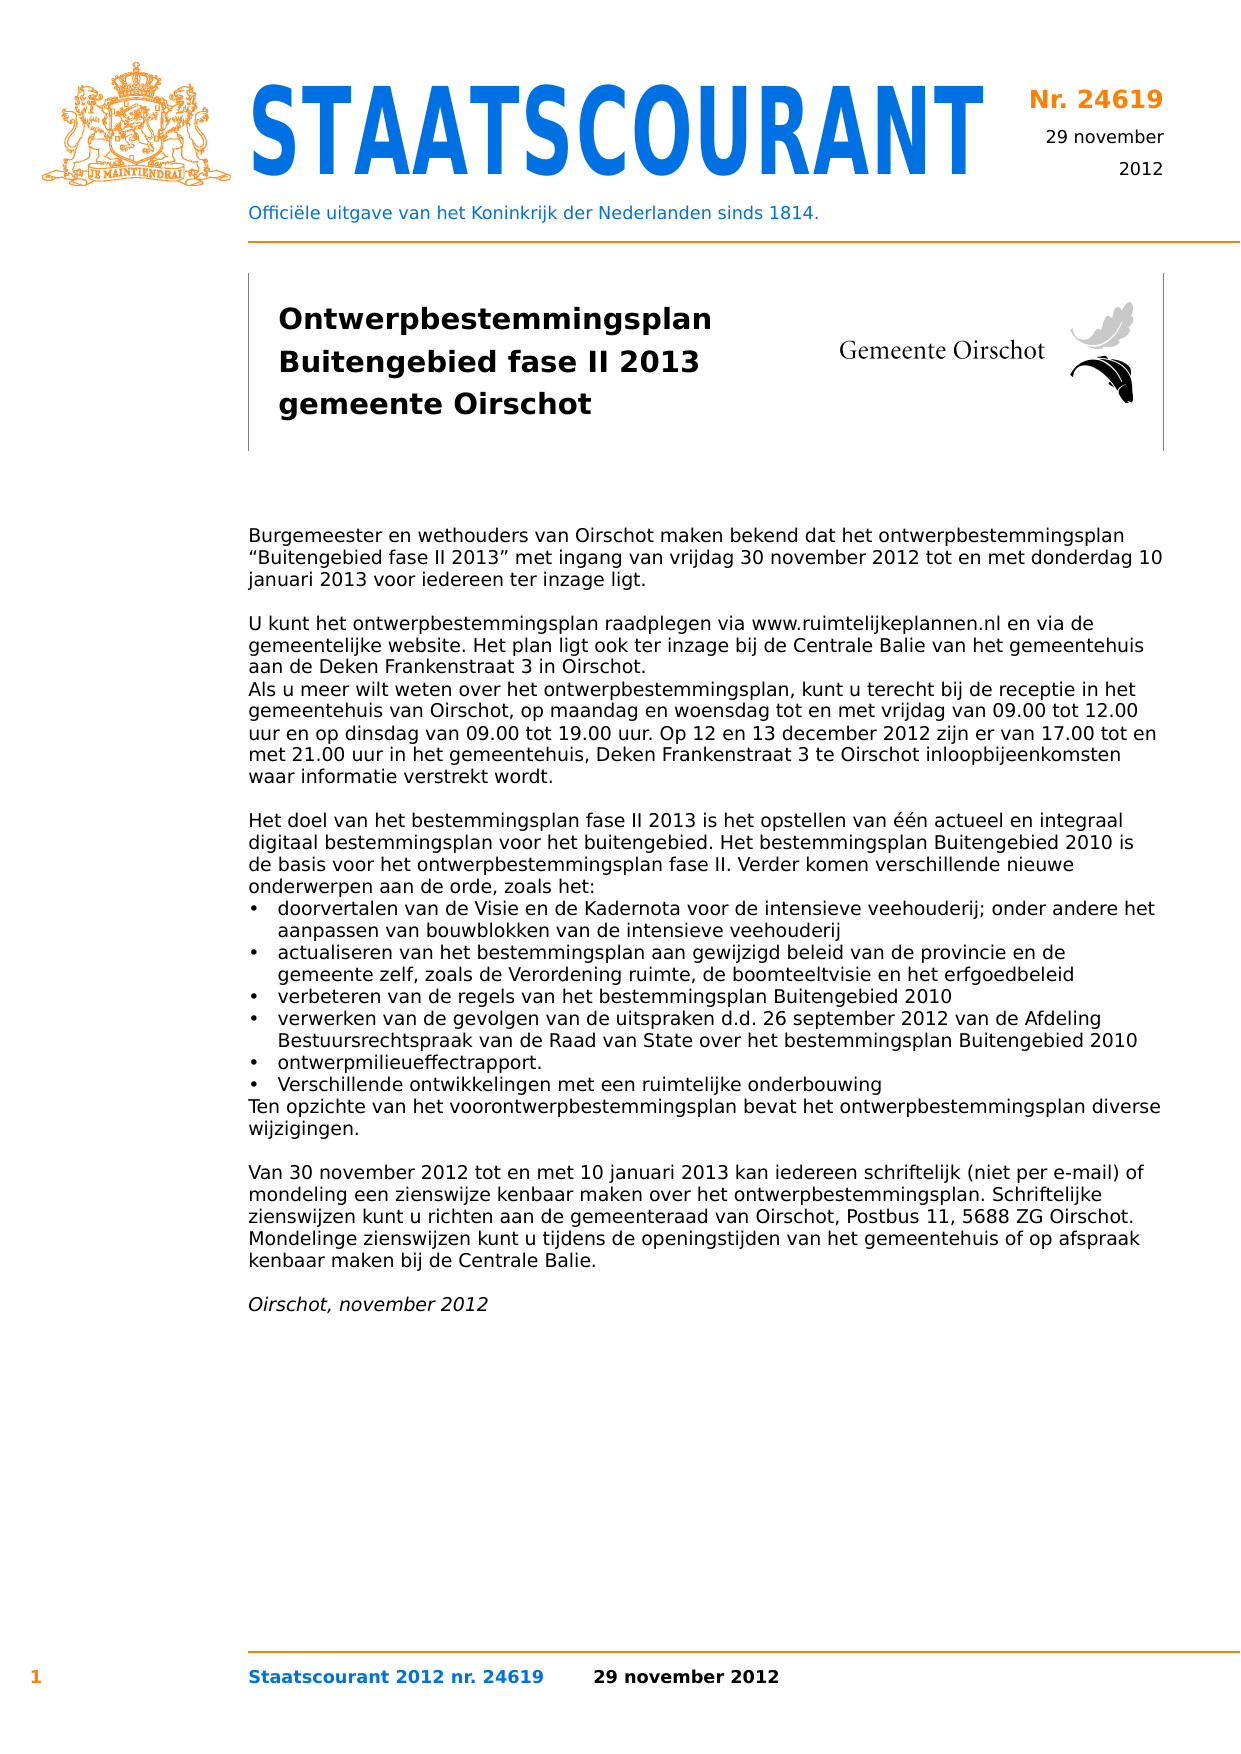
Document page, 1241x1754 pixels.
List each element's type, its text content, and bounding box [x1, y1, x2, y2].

table_header STAATSCOURANT [248, 62, 998, 203]
text Als u meer wilt weten over het ontwerpbestemmingsplan, kunt u terecht bij de receptie in het gemeentehuis van Oirschot, op maandag en woensdag tot en met vrijdag van 09.00 tot 12.00 uur en op dinsdag van 09.00 tot 19.00 uur. Op 12 en 13 december 2012 zijn er van 17.00 tot en met 21.00 uur in het gemeentehuis, Deken Frankenstraat 3 te Oirschot inloopbijeenkomsten waar informatie verstrekt wordt. [248, 678, 1163, 788]
text • verwerken van de gevolgen van de uitspraken d.d. 26 september 2012 van de Afdeling Bestuursrechtspraak van de Raad van State over het bestemmingsplan Buitengebied 2010 [248, 1008, 1163, 1052]
table_cell 2012 [998, 153, 1240, 203]
text Burgemeester en wethouders van Oirschot maken bekend dat het ontwerpbestemmingsplan “Buitengebied fase II 2013” met ingang van vrijdag 30 november 2012 tot en met donderdag 10 januari 2013 voor iedereen ter inzage ligt. [248, 525, 1163, 591]
subtitle Ontwerpbestemmingsplan Buitengebied fase II 2013 gemeente Oirschot [249, 273, 1163, 451]
table_cell Officiële uitgave van het Koninkrijk der Nederlanden sinds 1814. [248, 203, 1240, 241]
picture [41, 62, 231, 186]
text U kunt het ontwerpbestemmingsplan raadplegen via www.ruimtelijkeplannen.nl en via de gemeentelijke website. Het plan ligt ook ter inzage bij de Centrale Balie van het gemeentehuis aan de Deken Frankenstraat 3 in Oirschot. [248, 612, 1163, 678]
text • verbeteren van de regels van het bestemmingsplan Buitengebied 2010 [248, 986, 1163, 1008]
text • ontwerpmilieueffectrapport. [248, 1052, 1163, 1074]
text Het doel van het bestemmingsplan fase II 2013 is het opstellen van één actueel en integraal digitaal bestemmingsplan voor het buitengebied. Het bestemmingsplan Buitengebied 2010 is de basis voor het ontwerpbestemmingsplan fase II. Verder komen verschillende nieuwe onderwerpen aan de orde, zoals het: [248, 810, 1163, 898]
text Ten opzichte van het voorontwerpbestemmingsplan bevat het ontwerpbestemmingsplan diverse wijzigingen. [248, 1096, 1163, 1140]
table_header Nr. 24619 [998, 62, 1240, 121]
table_header [25, 62, 248, 241]
table_cell 29 november [998, 121, 1240, 153]
text Van 30 november 2012 tot en met 10 januari 2013 kan iedereen schriftelijk (niet per e-mail) of mondeling een zienswijze kenbaar maken over het ontwerpbestemmingsplan. Schriftelijke zienswijzen kunt u richten aan de gemeenteraad van Oirschot, Postbus 11, 5688 ZG Oirschot. Mondelinge zienswijzen kunt u tijdens de openingstijden van het gemeentehuis of op afspraak kenbaar maken bij de Centrale Balie. [248, 1162, 1163, 1272]
text • doorvertalen van de Visie en de Kadernota voor de intensieve veehouderij; onder andere het aanpassen van bouwblokken van de intensieve veehouderij [248, 898, 1163, 942]
text • actualiseren van het bestemmingsplan aan gewijzigd beleid van de provincie en de gemeente zelf, zoals de Verordening ruimte, de boomteeltvisie en het erfgoedbeleid [248, 942, 1163, 986]
text • Verschillende ontwikkelingen met een ruimtelijke onderbouwing [248, 1074, 1163, 1096]
text Oirschot, november 2012 [248, 1293, 1163, 1316]
picture [838, 302, 1134, 403]
